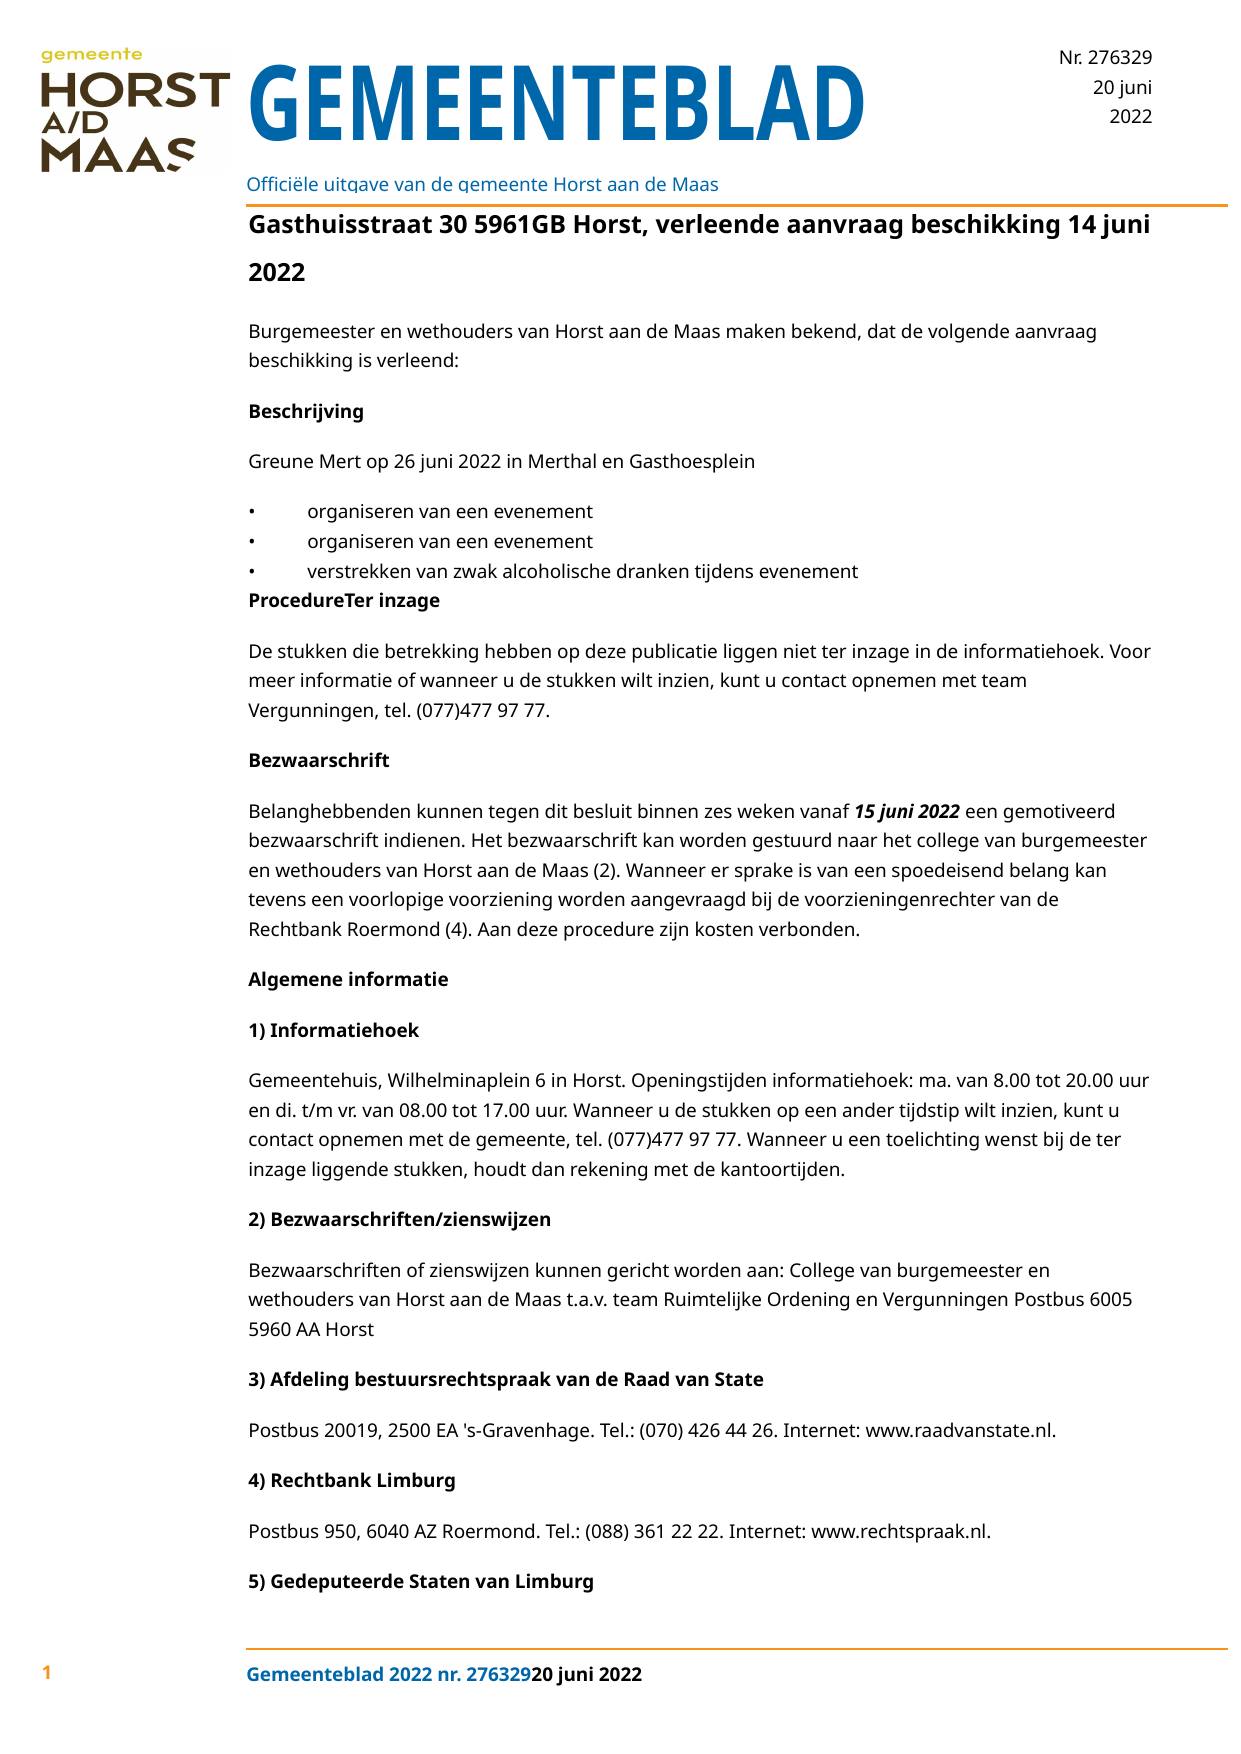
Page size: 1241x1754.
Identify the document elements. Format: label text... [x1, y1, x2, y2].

text Postbus 20019, 2500 EA 's-Gravenhage. Tel.: (070) 426 44 26. Internet: www.raadvanstate.nl. [248, 1417, 1152, 1443]
text Algemene informatie [248, 967, 1152, 992]
text 2) Bezwaarschriften/zienswijzen [248, 1207, 1152, 1232]
list verstrekken van zwak alcoholische dranken tijdens evenement [248, 558, 1152, 584]
picture [41, 47, 231, 172]
text 3) Afdeling bestuursrechtspraak van de Raad van State [248, 1367, 1152, 1392]
text Bezwaarschriften of zienswijzen kunnen gericht worden aan: College van burgemeester en wethouders van Horst aan de Maas t.a.v. team Ruimtelijke Ordening en Vergunningen Postbus 6005 5960 AA Horst [248, 1257, 1152, 1342]
text Bezwaarschrift [248, 747, 1152, 773]
list organiseren van een evenement [248, 528, 1152, 554]
text ProcedureTer inzage [248, 587, 1152, 613]
list organiseren van een evenement [248, 499, 1152, 524]
text Belanghebbenden kunnen tegen dit besluit binnen zes weken vanaf 15 juni 2022 een gemotiveerd bezwaarschrift indienen. Het bezwaarschrift kan worden gestuurd naar het college van burgemeester en wethouders van Horst aan de Maas (2). Wanneer er sprake is van een spoedeisend belang kan tevens een voorlopige voorziening worden aangevraagd bij de voorzieningenrechter van de Rechtbank Roermond (4). Aan deze procedure zijn kosten verbonden. [248, 798, 1152, 942]
text Burgemeester en wethouders van Horst aan de Maas maken bekend, dat de volgende aanvraag beschikking is verleend: [248, 318, 1152, 373]
text Gasthuisstraat 30 5961GB Horst, verleende aanvraag beschikking 14 juni 2022 [248, 207, 1152, 288]
text 4) Rechtbank Limburg [248, 1467, 1152, 1493]
text Gemeentehuis, Wilhelminaplein 6 in Horst. Openingstijden informatiehoek: ma. van 8.00 tot 20.00 uur en di. t/m vr. van 08.00 tot 17.00 uur. Wanneer u de stukken op een ander tijdstip wilt inzien, kunt u contact opnemen met de gemeente, tel. (077)477 97 77. Wanneer u een toelichting wenst bij de ter inzage liggende stukken, houdt dan rekening met de kantoortijden. [248, 1067, 1152, 1182]
text 1) Informatiehoek [248, 1017, 1152, 1043]
text Greune Mert op 26 juni 2022 in Merthal en Gasthoesplein [248, 448, 1152, 474]
text Beschrijving [248, 398, 1152, 424]
text De stukken die betrekking hebben op deze publicatie liggen niet ter inzage in de informatiehoek. Voor meer informatie of wanneer u de stukken wilt inzien, kunt u contact opnemen met team Vergunningen, tel. (077)477 97 77. [248, 638, 1152, 723]
text Postbus 950, 6040 AZ Roermond. Tel.: (088) 361 22 22. Internet: www.rechtspraak.nl. [248, 1518, 1152, 1544]
text 5) Gedeputeerde Staten van Limburg [248, 1568, 1152, 1594]
